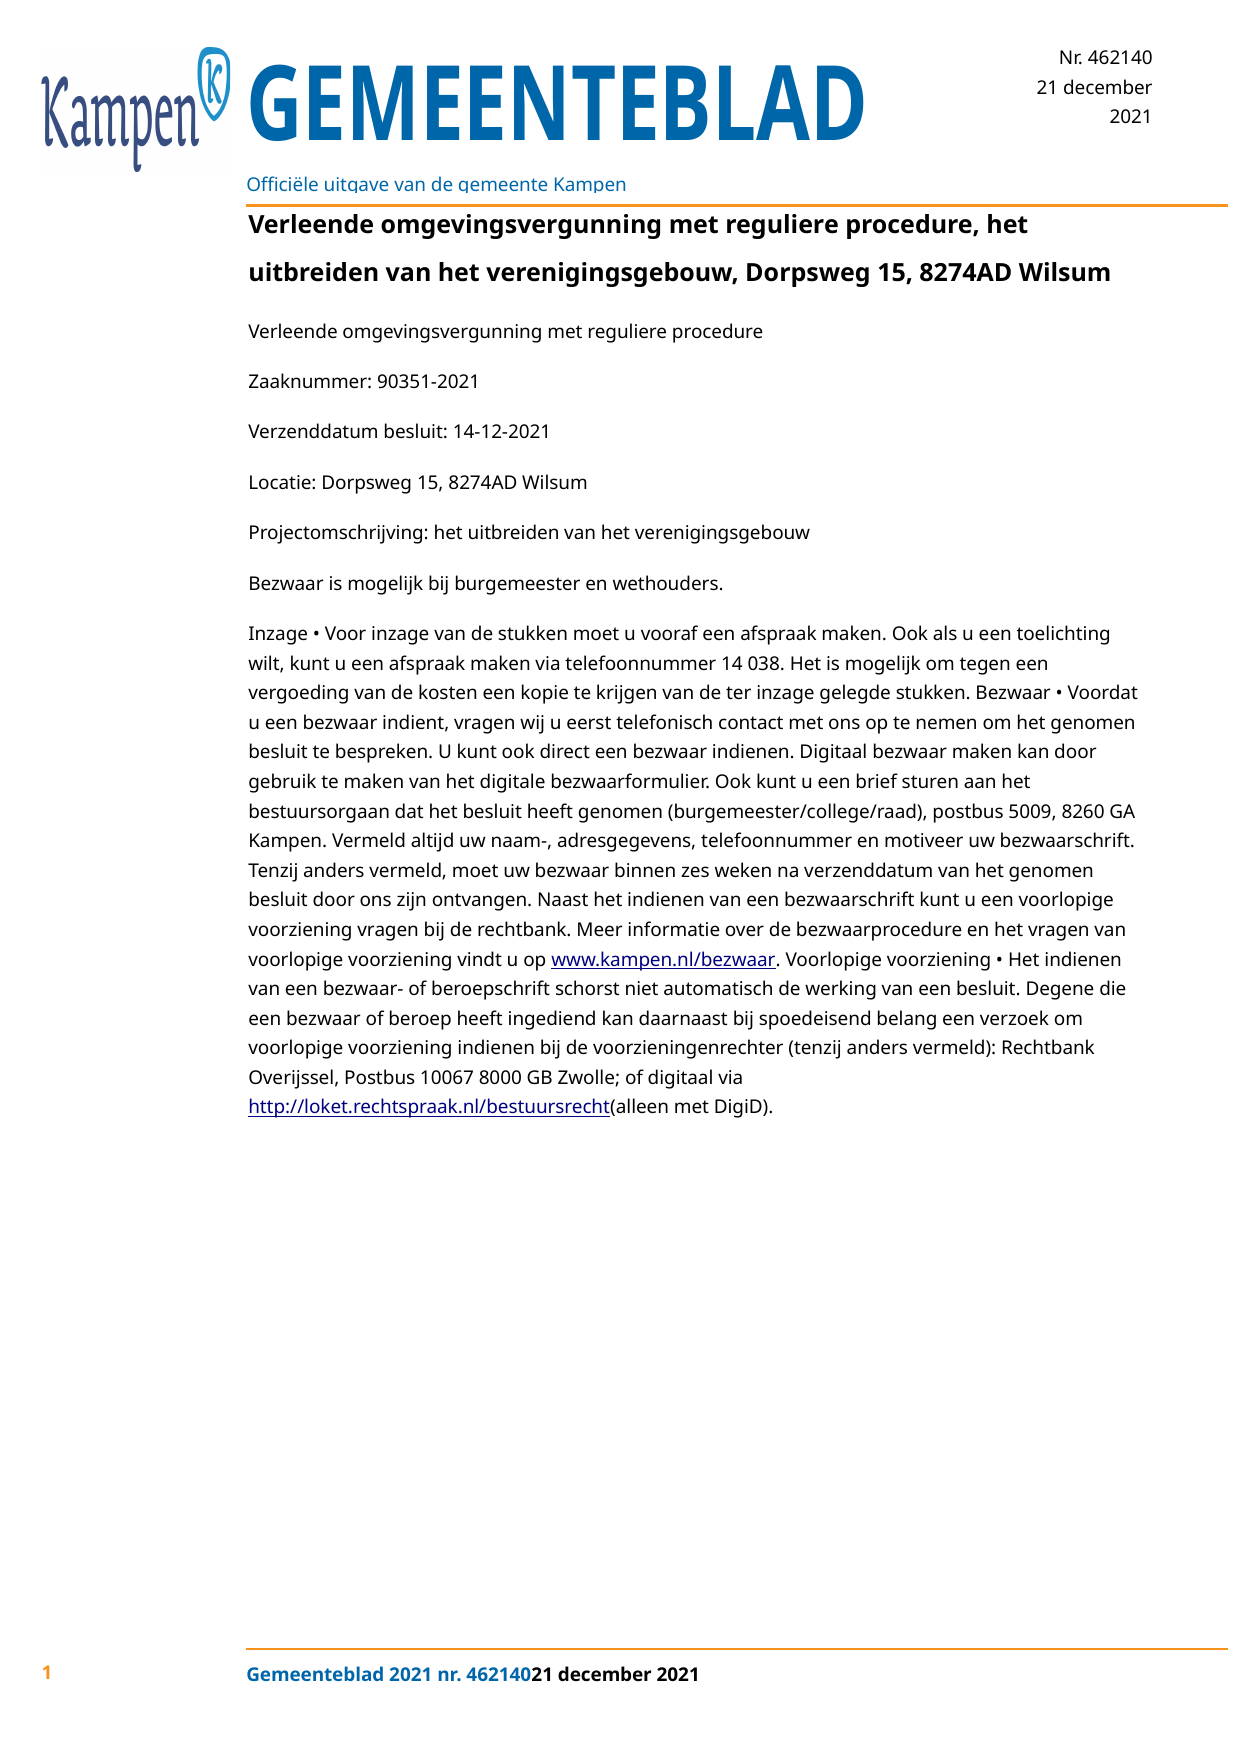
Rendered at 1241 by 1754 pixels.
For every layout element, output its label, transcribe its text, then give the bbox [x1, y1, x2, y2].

picture [41, 47, 231, 172]
text Verzenddatum besluit: 14-12-2021 [248, 419, 1152, 444]
text Zaaknummer: 90351-2021 [248, 368, 1152, 394]
text Bezwaar is mogelijk bij burgemeester en wethouders. [248, 570, 1152, 596]
text Verleende omgevingsvergunning met reguliere procedure [248, 318, 1152, 344]
text Projectomschrijving: het uitbreiden van het verenigingsgebouw [248, 519, 1152, 545]
text Verleende omgevingsvergunning met reguliere procedure, het uitbreiden van het verenigingsgebouw, Dorpsweg 15, 8274AD Wilsum [248, 207, 1152, 288]
text Inzage • Voor inzage van de stukken moet u vooraf een afspraak maken. Ook als u een toelichting wilt, kunt u een afspraak maken via telefoonnummer 14 038. Het is mogelijk om tegen een vergoeding van de kosten een kopie te krijgen van de ter inzage gelegde stukken. Bezwaar • Voordat u een bezwaar indient, vragen wij u eerst telefonisch contact met ons op te nemen om het genomen besluit te bespreken. U kunt ook direct een bezwaar indienen. Digitaal bezwaar maken kan door gebruik te maken van het digitale bezwaarformulier. Ook kunt u een brief sturen aan het bestuursorgaan dat het besluit heeft genomen (burgemeester/college/raad), postbus 5009, 8260 GA Kampen. Vermeld altijd uw naam-, adresgegevens, telefoonnummer en motiveer uw bezwaarschrift. Tenzij anders vermeld, moet uw bezwaar binnen zes weken na verzenddatum van het genomen besluit door ons zijn ontvangen. Naast het indienen van een bezwaarschrift kunt u een voorlopige voorziening vragen bij de rechtbank. Meer informatie over de bezwaarprocedure en het vragen van voorlopige voorziening vindt u op www.kampen.nl/bezwaar. Voorlopige voorziening • Het indienen van een bezwaar- of beroepschrift schorst niet automatisch de werking van een besluit. Degene die een bezwaar of beroep heeft ingediend kan daarnaast bij spoedeisend belang een verzoek om voorlopige voorziening indienen bij de voorzieningenrechter (tenzij anders vermeld): Rechtbank Overijssel, Postbus 10067 8000 GB Zwolle; of digitaal via http://loket.rechtspraak.nl/bestuursrecht(alleen met DigiD). [248, 620, 1152, 1119]
text Locatie: Dorpsweg 15, 8274AD Wilsum [248, 469, 1152, 495]
